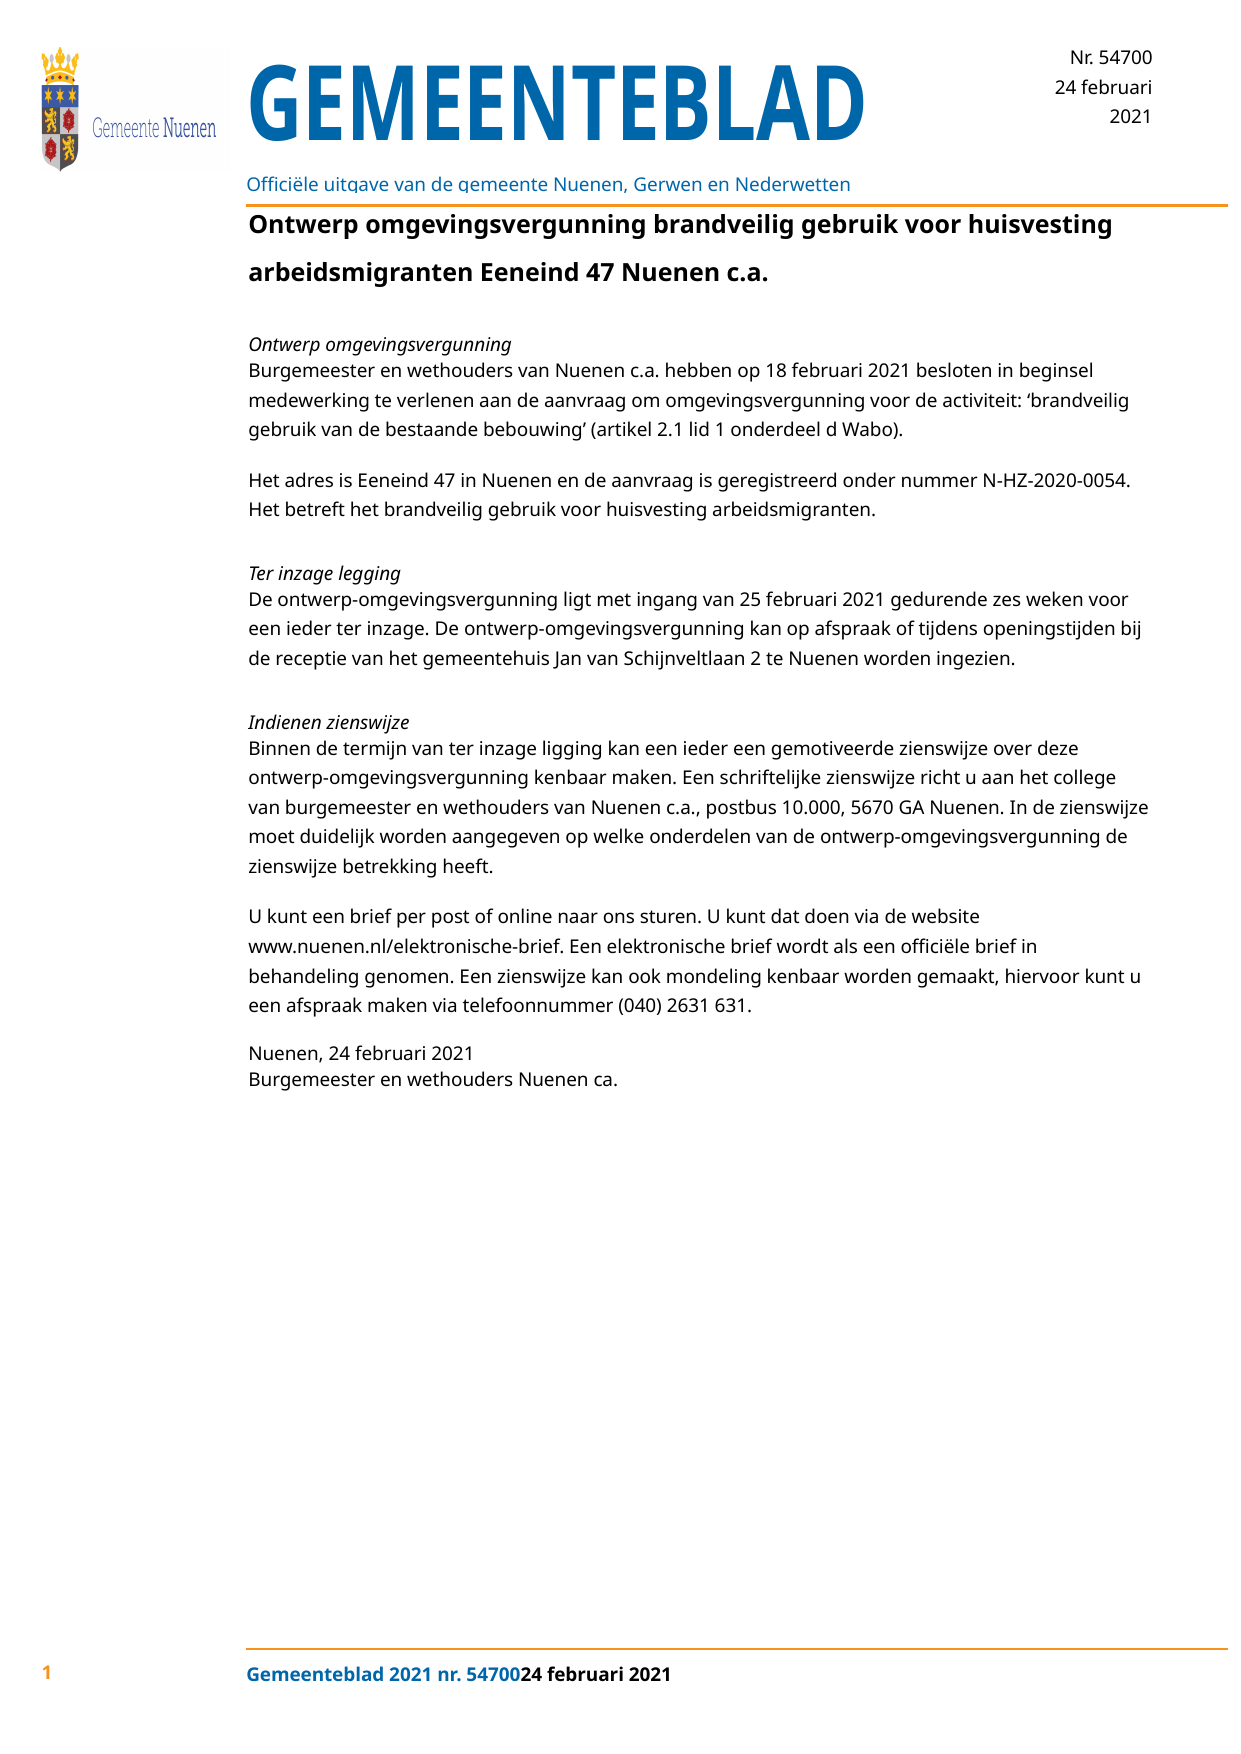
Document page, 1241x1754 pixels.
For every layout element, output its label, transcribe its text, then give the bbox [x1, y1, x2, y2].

text Indienen zienswijze [248, 709, 1152, 735]
text Ter inzage legging [248, 560, 1152, 586]
text Burgemeester en wethouders van Nuenen c.a. hebben op 18 februari 2021 besloten in beginsel medewerking te verlenen aan de aanvraag om omgevingsvergunning voor de activiteit: ‘brandveilig gebruik van de bestaande bebouwing’ (artikel 2.1 lid 1 onderdeel d Wabo). [248, 357, 1152, 442]
text Ontwerp omgevingsvergunning [248, 331, 1152, 357]
text Het adres is Eeneind 47 in Nuenen en de aanvraag is geregistreerd onder nummer N-HZ-2020-0054. Het betreft het brandveilig gebruik voor huisvesting arbeidsmigranten. [248, 467, 1152, 522]
text De ontwerp-omgevingsvergunning ligt met ingang van 25 februari 2021 gedurende zes weken voor een ieder ter inzage. De ontwerp-omgevingsvergunning kan op afspraak of tijdens openingstijden bij de receptie van het gemeentehuis Jan van Schijnveltlaan 2 te Nuenen worden ingezien. [248, 586, 1152, 671]
picture [41, 47, 231, 172]
text U kunt een brief per post of online naar ons sturen. U kunt dat doen via de website www.nuenen.nl/elektronische-brief. Een elektronische brief wordt als een officiële brief in behandeling genomen. Een zienswijze kan ook mondeling kenbaar worden gemaakt, hiervoor kunt u een afspraak maken via telefoonnummer (040) 2631 631. [248, 904, 1152, 1018]
text Nuenen, 24 februari 2021 [248, 1040, 1152, 1066]
text Burgemeester en wethouders Nuenen ca. [248, 1066, 1152, 1092]
text Ontwerp omgevingsvergunning brandveilig gebruik voor huisvesting arbeidsmigranten Eeneind 47 Nuenen c.a. [248, 207, 1152, 288]
text Binnen de termijn van ter inzage ligging kan een ieder een gemotiveerde zienswijze over deze ontwerp-omgevingsvergunning kenbaar maken. Een schriftelijke zienswijze richt u aan het college van burgemeester en wethouders van Nuenen c.a., postbus 10.000, 5670 GA Nuenen. In de zienswijze moet duidelijk worden aangegeven op welke onderdelen van de ontwerp-omgevingsvergunning de zienswijze betrekking heeft. [248, 735, 1152, 879]
